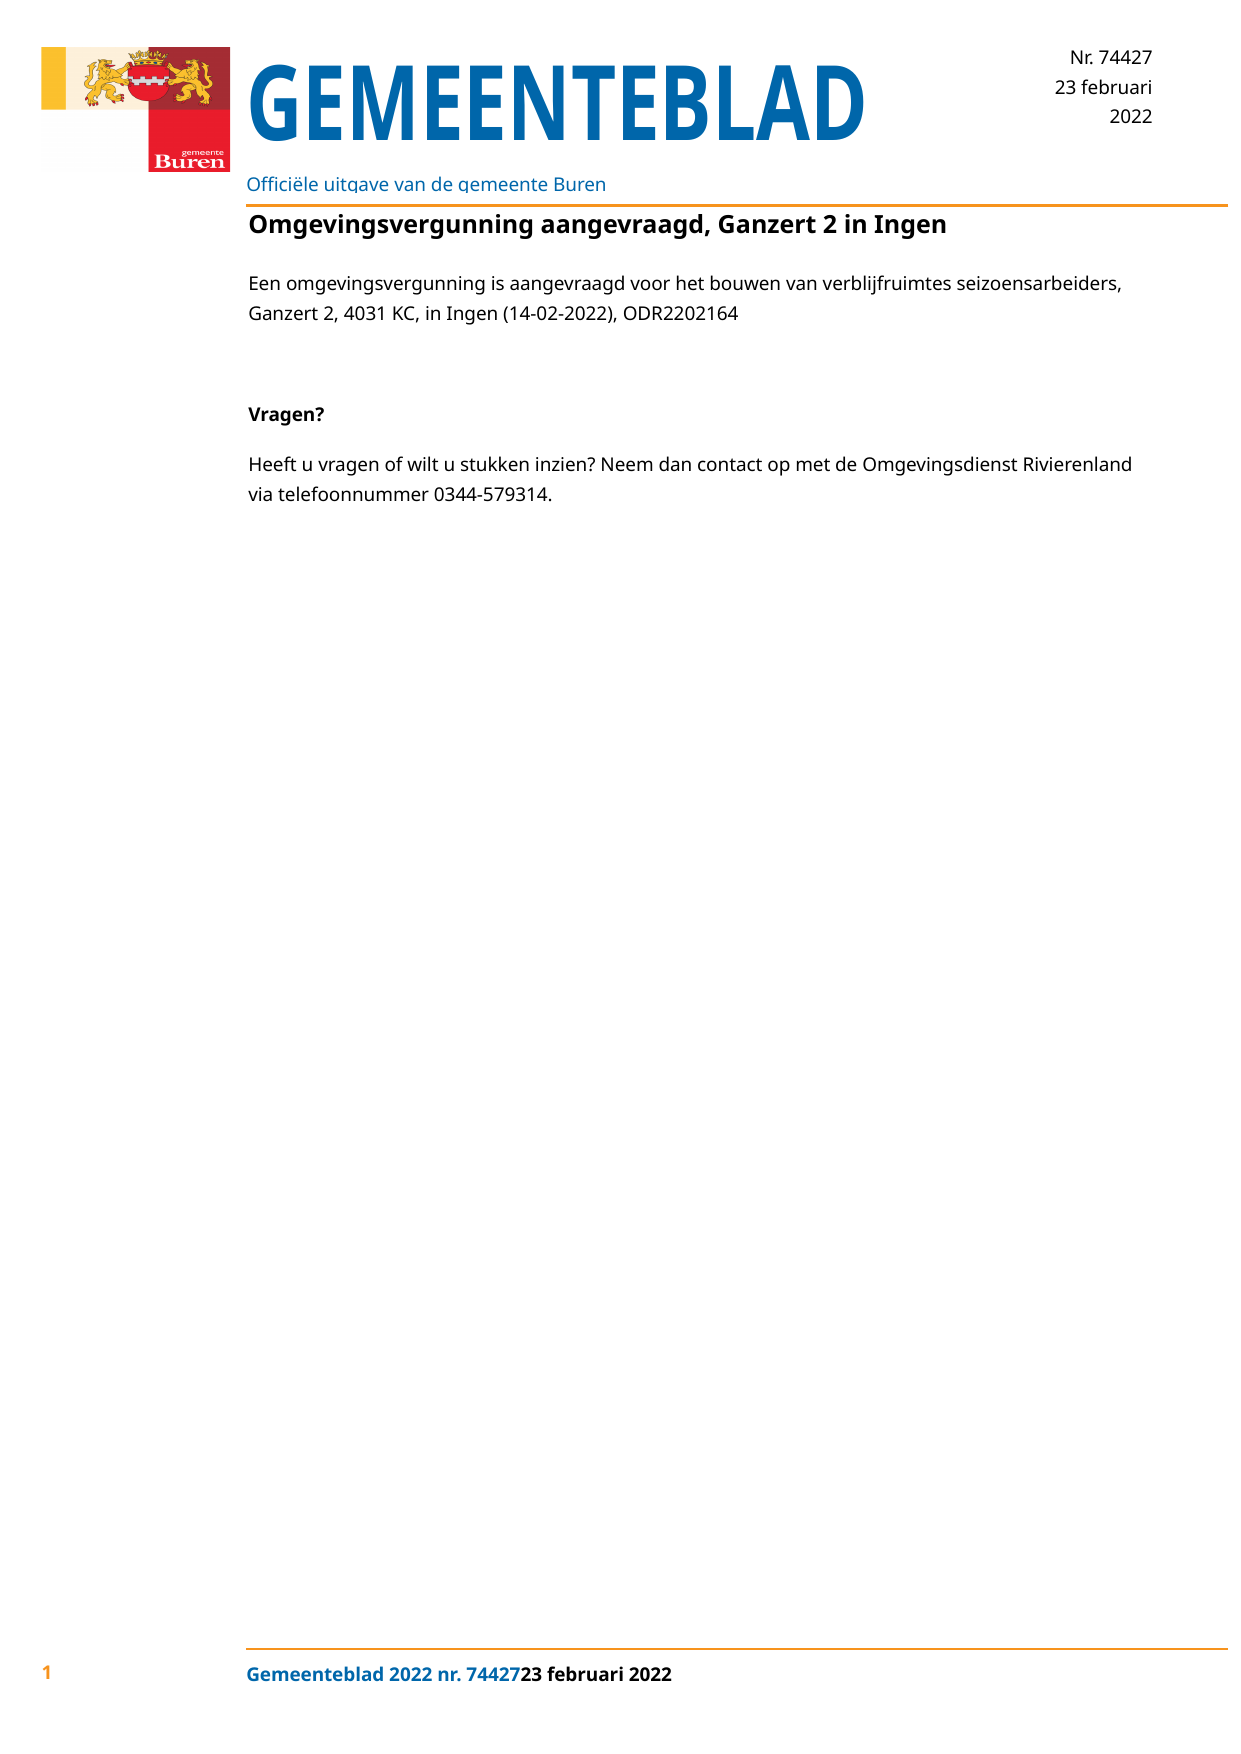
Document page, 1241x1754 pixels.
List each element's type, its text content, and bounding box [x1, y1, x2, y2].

text Omgevingsvergunning aangevraagd, Ganzert 2 in Ingen [248, 207, 1152, 241]
text Een omgevingsvergunning is aangevraagd voor het bouwen van verblijfruimtes seizoensarbeiders, Ganzert 2, 4031 KC, in Ingen (14-02-2022), ODR2202164 [248, 270, 1152, 326]
text Vragen? [248, 401, 1152, 426]
text Heeft u vragen of wilt u stukken inzien? Neem dan contact op met de Omgevingsdienst Rivierenland via telefoonnummer 0344-579314. [248, 451, 1152, 506]
picture [41, 47, 231, 172]
